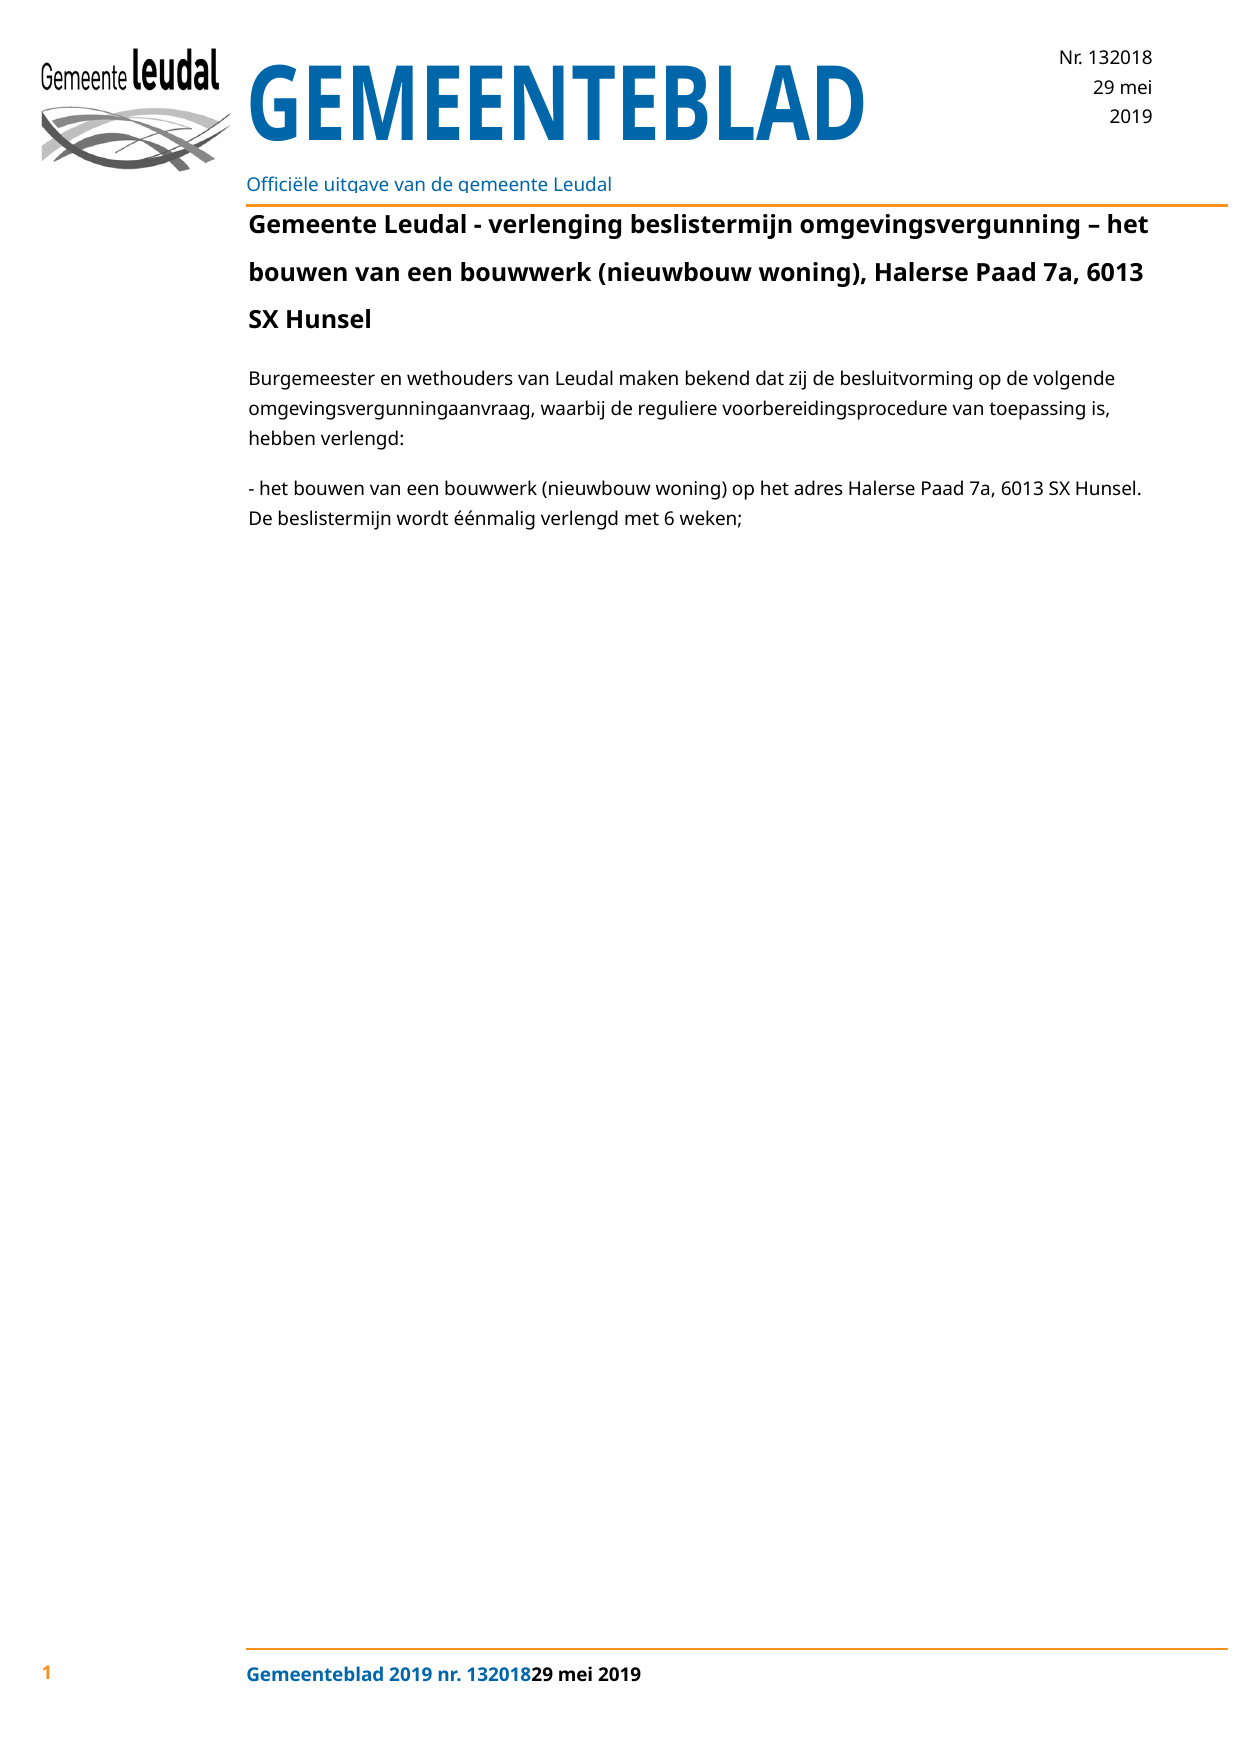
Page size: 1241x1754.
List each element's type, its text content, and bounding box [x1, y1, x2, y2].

text Gemeente Leudal - verlenging beslistermijn omgevingsvergunning – het bouwen van een bouwwerk (nieuwbouw woning), Halerse Paad 7a, 6013 SX Hunsel [248, 207, 1152, 336]
text - het bouwen van een bouwwerk (nieuwbouw woning) op het adres Halerse Paad 7a, 6013 SX Hunsel. De beslistermijn wordt éénmalig verlengd met 6 weken; [248, 475, 1152, 530]
text Burgemeester en wethouders van Leudal maken bekend dat zij de besluitvorming op de volgende omgevingsvergunningaanvraag, waarbij de reguliere voorbereidingsprocedure van toepassing is, hebben verlengd: [248, 366, 1152, 450]
picture [41, 47, 231, 172]
